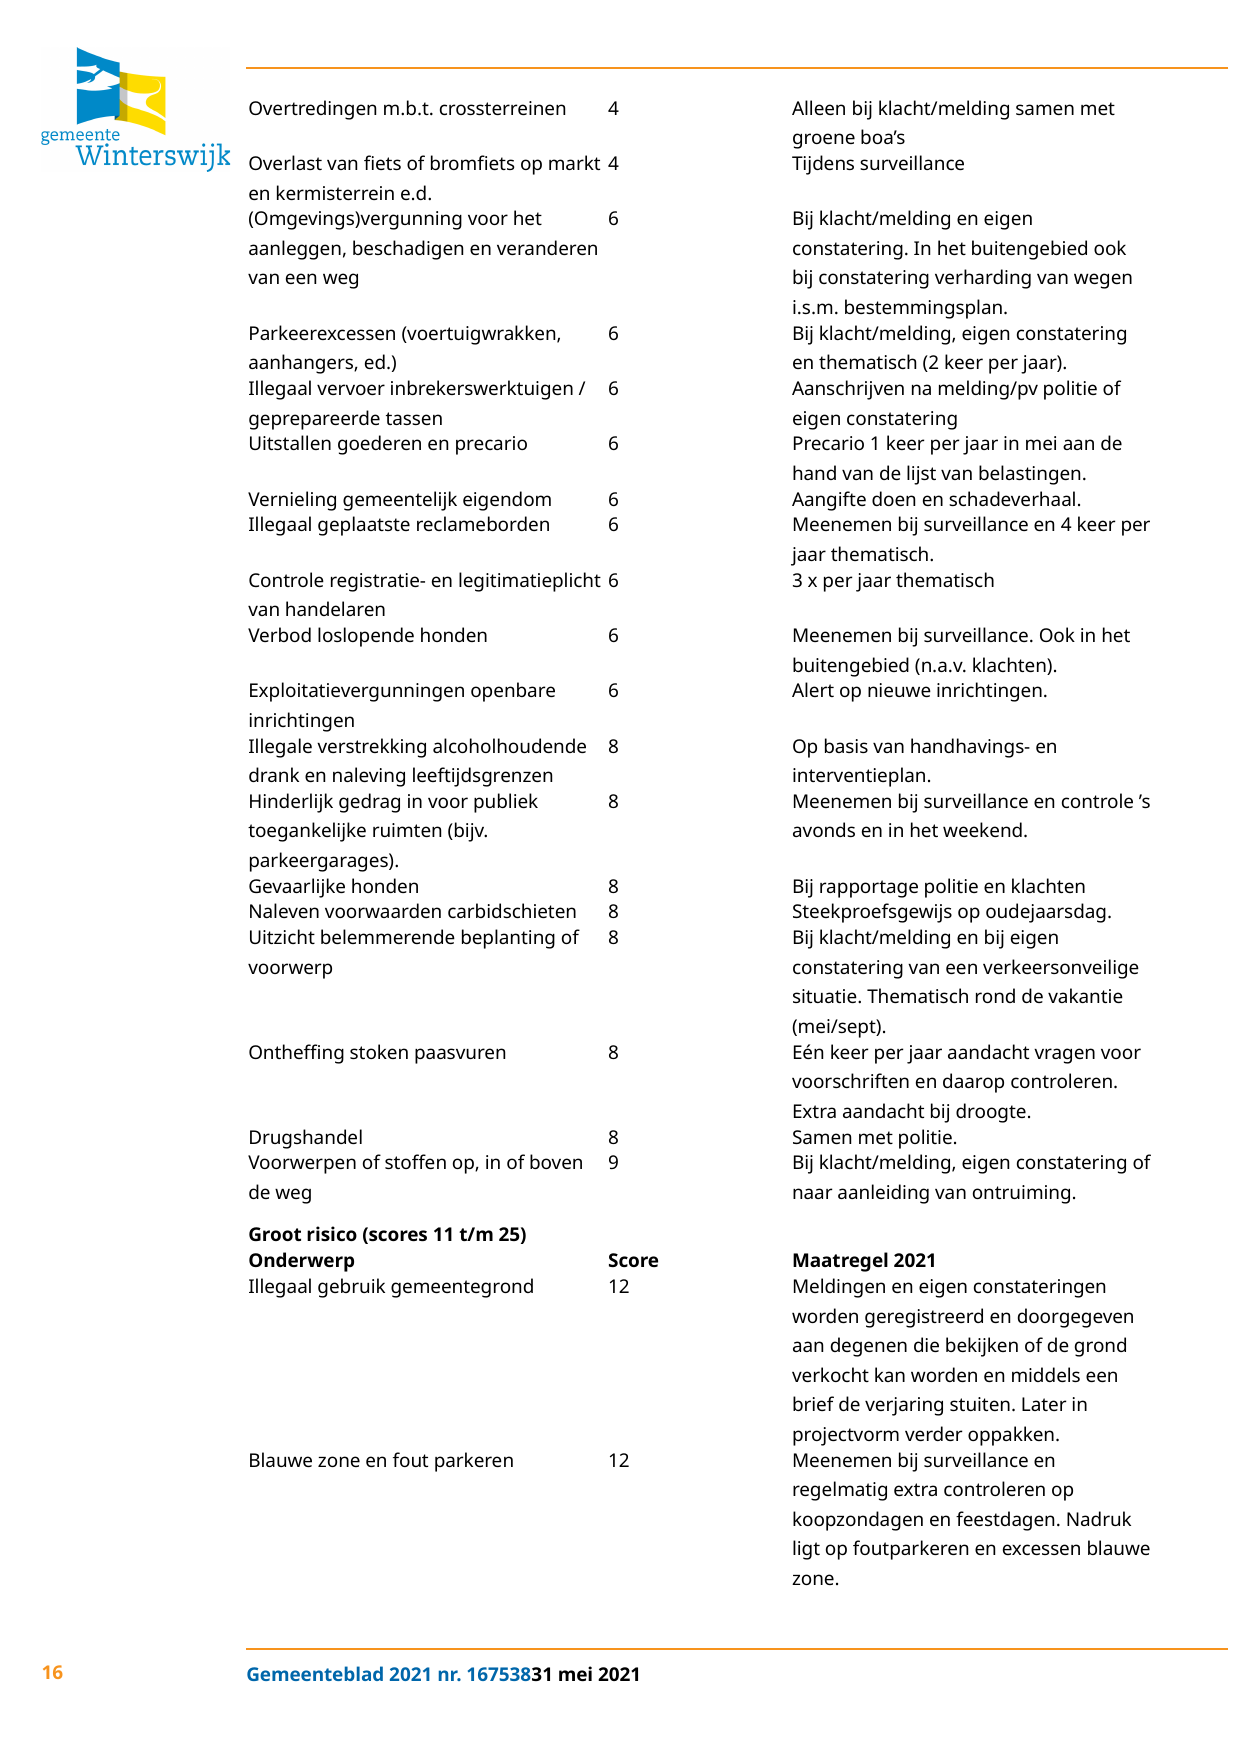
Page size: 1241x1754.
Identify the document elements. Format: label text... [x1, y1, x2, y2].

table_cell Drugshandel [248, 1124, 608, 1149]
table_cell Ontheffing stoken paasvuren [248, 1039, 608, 1124]
table_header Onderwerp [248, 1248, 608, 1273]
table_cell Meenemen bij surveillance en 4 keer per jaar thematisch. [792, 512, 1152, 567]
table_cell 8 [608, 899, 792, 924]
table_cell 12 [608, 1447, 792, 1591]
table_cell Bij klacht/melding, eigen constatering en thematisch (2 keer per jaar). [792, 320, 1152, 375]
table_cell Eén keer per jaar aandacht vragen voor voorschriften en daarop controleren. Extra aandacht bij droogte. [792, 1039, 1152, 1124]
picture [41, 47, 231, 172]
table_cell 8 [608, 1039, 792, 1124]
table_cell 4 [608, 150, 792, 205]
table_cell Illegaal vervoer inbrekerswerktuigen / geprepareerde tassen [248, 375, 608, 431]
table_cell Verbod loslopende honden [248, 622, 608, 677]
table_cell 6 [608, 567, 792, 622]
table_cell Meldingen en eigen constateringen worden geregistreerd en doorgegeven aan degenen die bekijken of de grond verkocht kan worden en middels een brief de verjaring stuiten. Later in projectvorm verder oppakken. [792, 1273, 1152, 1447]
table_cell Uitzicht belemmerende beplanting of voorwerp [248, 925, 608, 1039]
table_cell Controle registratie- en legitimatieplicht van handelaren [248, 567, 608, 622]
table_cell Vernieling gemeentelijk eigendom [248, 486, 608, 512]
table_cell Exploitatievergunningen openbare inrichtingen [248, 678, 608, 733]
table_cell 6 [608, 486, 792, 512]
table_cell 6 [608, 375, 792, 431]
table_cell Blauwe zone en fout parkeren [248, 1447, 608, 1591]
table_cell Uitstallen goederen en precario [248, 431, 608, 486]
table_cell Op basis van handhavings- en interventieplan. [792, 733, 1152, 788]
table_cell Bij klacht/melding en bij eigen constatering van een verkeersonveilige situatie. Thematisch rond de vakantie (mei/sept). [792, 925, 1152, 1039]
table_cell 6 [608, 512, 792, 567]
table_cell 6 [608, 320, 792, 375]
table_cell Meenemen bij surveillance en regelmatig extra controleren op koopzondagen en feestdagen. Nadruk ligt op foutparkeren en excessen blauwe zone. [792, 1447, 1152, 1591]
table_cell Samen met politie. [792, 1124, 1152, 1149]
text Groot risico (scores 11 t/m 25) [248, 1222, 1152, 1247]
table_cell 8 [608, 733, 792, 788]
table_cell 3 x per jaar thematisch [792, 567, 1152, 622]
table_cell Precario 1 keer per jaar in mei aan de hand van de lijst van belastingen. [792, 431, 1152, 486]
table_cell Overtredingen m.b.t. crossterreinen [248, 95, 608, 150]
table_cell 6 [608, 431, 792, 486]
table_cell Voorwerpen of stoffen op, in of boven de weg [248, 1150, 608, 1205]
table_cell 8 [608, 788, 792, 873]
table_cell (Omgevings)vergunning voor het aanleggen, beschadigen en veranderen van een weg [248, 205, 608, 320]
table_cell 8 [608, 925, 792, 1039]
table_cell Illegaal geplaatste reclameborden [248, 512, 608, 567]
table_cell 9 [608, 1150, 792, 1205]
table_cell Steekproefsgewijs op oudejaarsdag. [792, 899, 1152, 924]
table_cell Aanschrijven na melding/pv politie of eigen constatering [792, 375, 1152, 431]
table_cell 6 [608, 622, 792, 677]
table_cell Bij rapportage politie en klachten [792, 873, 1152, 899]
table_cell Meenemen bij surveillance. Ook in het buitengebied (n.a.v. klachten). [792, 622, 1152, 677]
table_cell Meenemen bij surveillance en controle ’s avonds en in het weekend. [792, 788, 1152, 873]
table_cell Bij klacht/melding en eigen constatering. In het buitengebied ook bij constatering verharding van wegen i.s.m. bestemmingsplan. [792, 205, 1152, 320]
table_cell 4 [608, 95, 792, 150]
table_cell 8 [608, 1124, 792, 1149]
picture [225, 153, 231, 162]
table_cell Illegale verstrekking alcoholhoudende drank en naleving leeftijdsgrenzen [248, 733, 608, 788]
table_header Maatregel 2021 [792, 1248, 1152, 1273]
table_cell Aangifte doen en schadeverhaal. [792, 486, 1152, 512]
table_cell Alert op nieuwe inrichtingen. [792, 678, 1152, 733]
table_cell 6 [608, 205, 792, 320]
table_cell Illegaal gebruik gemeentegrond [248, 1273, 608, 1447]
table_cell Alleen bij klacht/melding samen met groene boa’s [792, 95, 1152, 150]
table_cell Gevaarlijke honden [248, 873, 608, 899]
table_cell 6 [608, 678, 792, 733]
table_cell 12 [608, 1273, 792, 1447]
table_header Score [608, 1248, 792, 1273]
table_cell Parkeerexcessen (voertuigwrakken, aanhangers, ed.) [248, 320, 608, 375]
table_cell 8 [608, 873, 792, 899]
table_cell Bij klacht/melding, eigen constatering of naar aanleiding van ontruiming. [792, 1150, 1152, 1205]
table_cell Hinderlijk gedrag in voor publiek toegankelijke ruimten (bijv. parkeergarages). [248, 788, 608, 873]
table_cell Tijdens surveillance [792, 150, 1152, 205]
table_cell Overlast van fiets of bromfiets op markt en kermisterrein e.d. [248, 150, 608, 205]
table_cell Naleven voorwaarden carbidschieten [248, 899, 608, 924]
